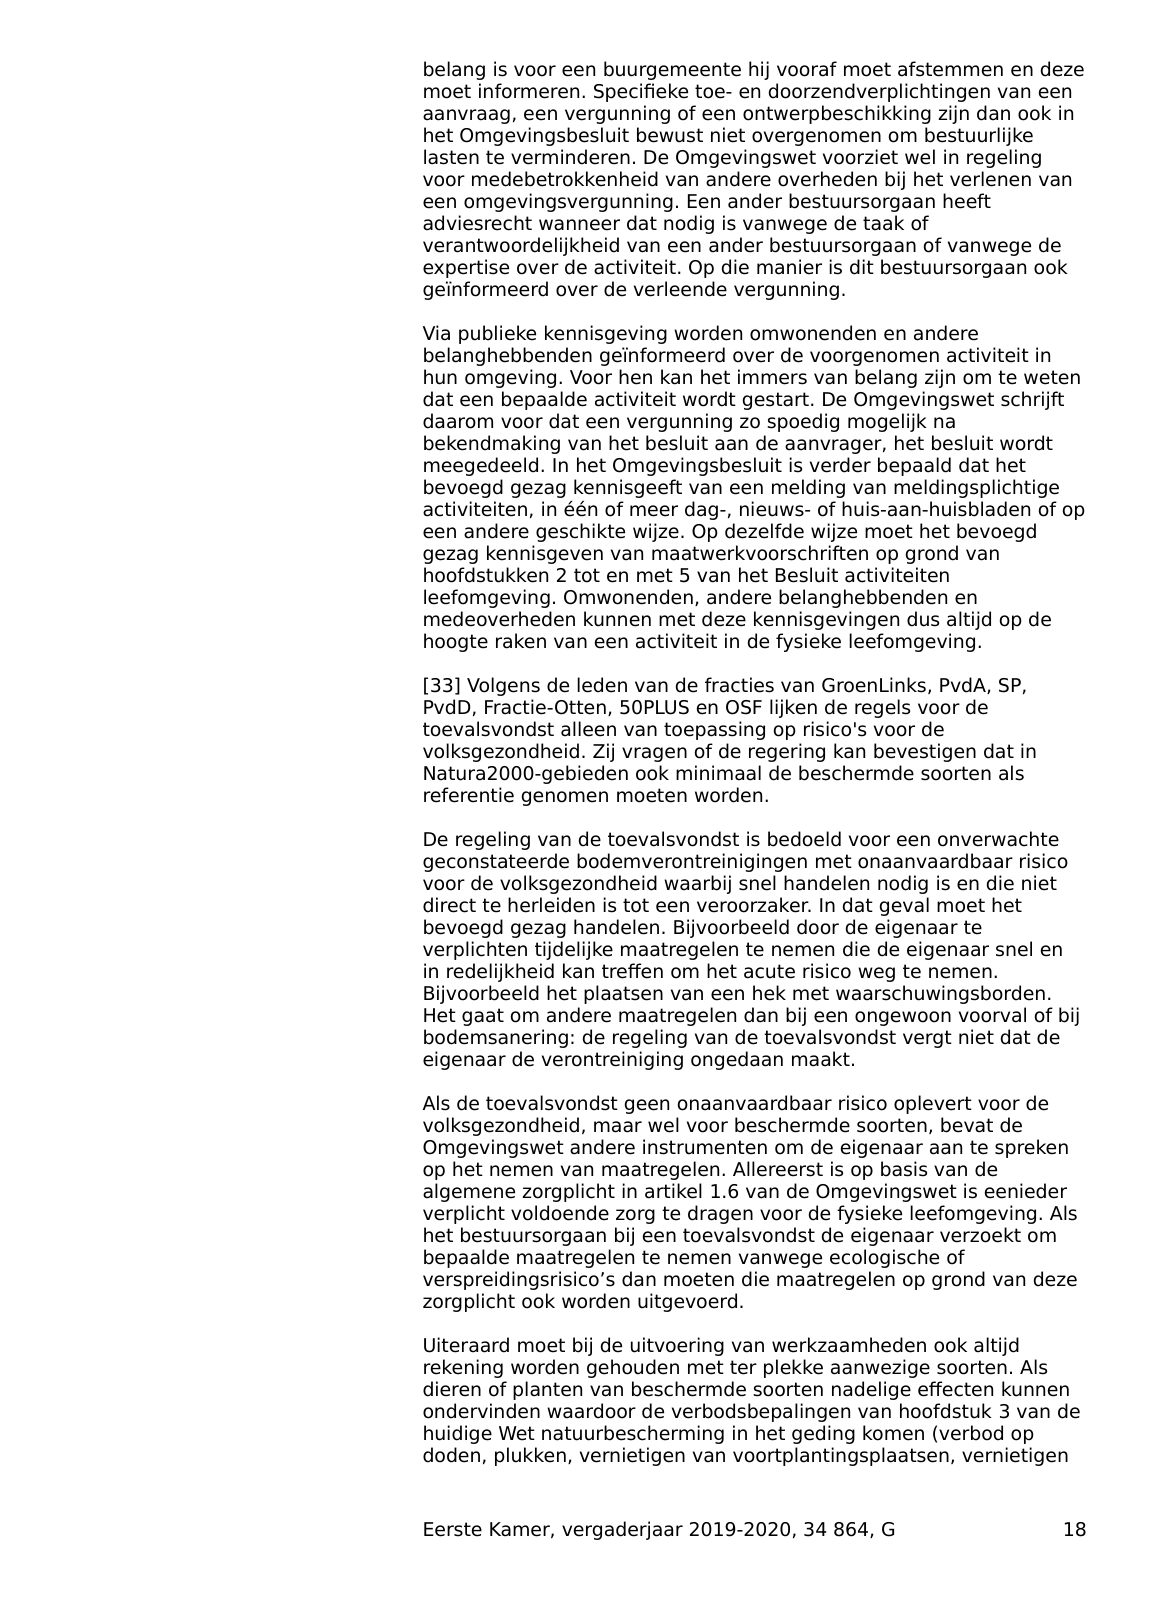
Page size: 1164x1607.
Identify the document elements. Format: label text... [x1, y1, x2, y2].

text De regeling van de toevalsvondst is bedoeld voor een onverwachte geconstateerde bodemverontreinigingen met onaanvaardbaar risico voor de volksgezondheid waarbij snel handelen nodig is en die niet direct te herleiden is tot een veroorzaker. In dat geval moet het bevoegd gezag handelen. Bijvoorbeeld door de eigenaar te verplichten tijdelijke maatregelen te nemen die de eigenaar snel en in redelijkheid kan treffen om het acute risico weg te nemen. Bijvoorbeeld het plaatsen van een hek met waarschuwingsborden. Het gaat om andere maatregelen dan bij een ongewoon voorval of bij bodemsanering: de regeling van de toevalsvondst vergt niet dat de eigenaar de verontreiniging ongedaan maakt. [422, 829, 1087, 1071]
text Via publieke kennisgeving worden omwonenden en andere belanghebbenden geïnformeerd over de voorgenomen activiteit in hun omgeving. Voor hen kan het immers van belang zijn om te weten dat een bepaalde activiteit wordt gestart. De Omgevingswet schrijft daarom voor dat een vergunning zo spoedig mogelijk na bekendmaking van het besluit aan de aanvrager, het besluit wordt meegedeeld. In het Omgevingsbesluit is verder bepaald dat het bevoegd gezag kennisgeeft van een melding van meldingsplichtige activiteiten, in één of meer dag-, nieuws- of huis-aan-huisbladen of op een andere geschikte wijze. Op dezelfde wijze moet het bevoegd gezag kennisgeven van maatwerkvoorschriften op grond van hoofdstukken 2 tot en met 5 van het Besluit activiteiten leefomgeving. Omwonenden, andere belanghebbenden en medeoverheden kunnen met deze kennisgevingen dus altijd op de hoogte raken van een activiteit in de fysieke leefomgeving. [422, 323, 1087, 653]
text belang is voor een buurgemeente hij vooraf moet afstemmen en deze moet informeren. Specifieke toe- en doorzendverplichtingen van een aanvraag, een vergunning of een ontwerpbeschikking zijn dan ook in het Omgevingsbesluit bewust niet overgenomen om bestuurlijke lasten te verminderen. De Omgevingswet voorziet wel in regeling voor medebetrokkenheid van andere overheden bij het verlenen van een omgevingsvergunning. Een ander bestuursorgaan heeft adviesrecht wanneer dat nodig is vanwege de taak of verantwoordelijkheid van een ander bestuursorgaan of vanwege de expertise over de activiteit. Op die manier is dit bestuursorgaan ook geïnformeerd over de verleende vergunning. [422, 59, 1087, 301]
text Als de toevalsvondst geen onaanvaardbaar risico oplevert voor de volksgezondheid, maar wel voor beschermde soorten, bevat de Omgevingswet andere instrumenten om de eigenaar aan te spreken op het nemen van maatregelen. Allereerst is op basis van de algemene zorgplicht in artikel 1.6 van de Omgevingswet is eenieder verplicht voldoende zorg te dragen voor de fysieke leefomgeving. Als het bestuursorgaan bij een toevalsvondst de eigenaar verzoekt om bepaalde maatregelen te nemen vanwege ecologische of verspreidingsrisico’s dan moeten die maatregelen op grond van deze zorgplicht ook worden uitgevoerd. [422, 1093, 1087, 1313]
text [33] Volgens de leden van de fracties van GroenLinks, PvdA, SP, PvdD, Fractie-Otten, 50PLUS en OSF lijken de regels voor de toevalsvondst alleen van toepassing op risico's voor de volksgezondheid. Zij vragen of de regering kan bevestigen dat in Natura2000-gebieden ook minimaal de beschermde soorten als referentie genomen moeten worden. [422, 675, 1087, 807]
text Uiteraard moet bij de uitvoering van werkzaamheden ook altijd rekening worden gehouden met ter plekke aanwezige soorten. Als dieren of planten van beschermde soorten nadelige effecten kunnen ondervinden waardoor de verbodsbepalingen van hoofdstuk 3 van de huidige Wet natuurbescherming in het geding komen (verbod op doden, plukken, vernietigen van voortplantingsplaatsen, vernietigen [422, 1335, 1087, 1467]
